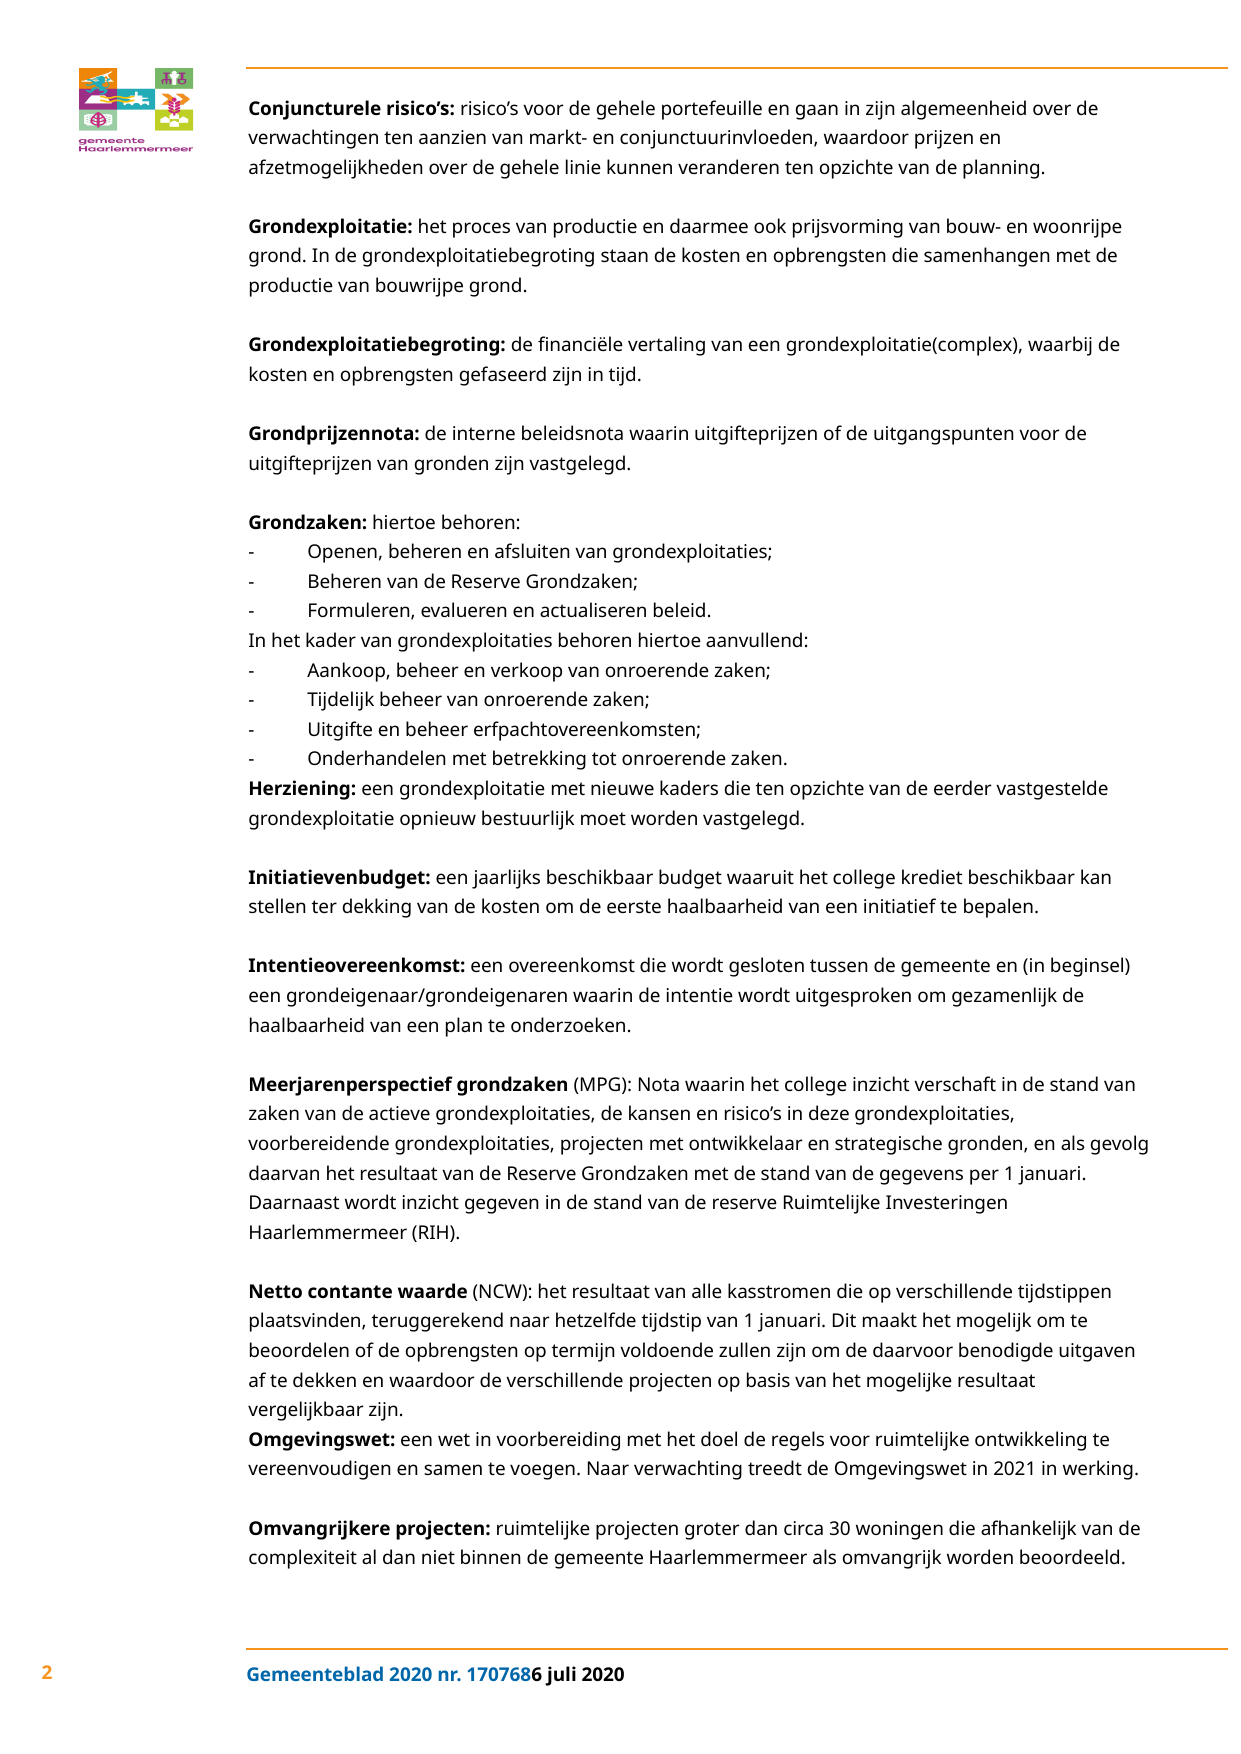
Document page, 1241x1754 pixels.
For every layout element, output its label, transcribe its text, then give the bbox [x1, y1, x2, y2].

list Onderhandelen met betrekking tot onroerende zaken. [248, 746, 1152, 771]
list Beheren van de Reserve Grondzaken; [248, 568, 1152, 594]
picture [41, 47, 231, 172]
text Grondprijzennota: de interne beleidsnota waarin uitgifteprijzen of de uitgangspunten voor de uitgifteprijzen van gronden zijn vastgelegd. [248, 420, 1152, 476]
list Tijdelijk beheer van onroerende zaken; [248, 686, 1152, 712]
text Omvangrijkere projecten: ruimtelijke projecten groter dan circa 30 woningen die afhankelijk van de complexiteit al dan niet binnen de gemeente Haarlemmermeer als omvangrijk worden beoordeeld. [248, 1515, 1152, 1570]
text Meerjarenperspectief grondzaken (MPG): Nota waarin het college inzicht verschaft in de stand van zaken van de actieve grondexploitaties, de kansen en risico’s in deze grondexploitaties, voorbereidende grondexploitaties, projecten met ontwikkelaar en strategische gronden, en als gevolg daarvan het resultaat van de Reserve Grondzaken met de stand van de gegevens per 1 januari. Daarnaast wordt inzicht gegeven in de stand van de reserve Ruimtelijke Investeringen Haarlemmermeer (RIH). [248, 1071, 1152, 1245]
text Initiatievenbudget: een jaarlijks beschikbaar budget waaruit het college krediet beschikbaar kan stellen ter dekking van de kosten om de eerste haalbaarheid van een initiatief te bepalen. [248, 864, 1152, 919]
text Netto contante waarde (NCW): het resultaat van alle kasstromen die op verschillende tijdstippen plaatsvinden, teruggerekend naar hetzelfde tijdstip van 1 januari. Dit maakt het mogelijk om te beoordelen of de opbrengsten op termijn voldoende zullen zijn om de daarvoor benodigde uitgaven af te dekken en waardoor de verschillende projecten op basis van het mogelijke resultaat vergelijkbaar zijn. [248, 1278, 1152, 1422]
list Openen, beheren en afsluiten van grondexploitaties; [248, 538, 1152, 564]
text Intentieovereenkomst: een overeenkomst die wordt gesloten tussen de gemeente en (in beginsel) een grondeigenaar/grondeigenaren waarin de intentie wordt uitgesproken om gezamenlijk de haalbaarheid van een plan te onderzoeken. [248, 953, 1152, 1038]
text Grondexploitatie: het proces van productie en daarmee ook prijsvorming van bouw- en woonrijpe grond. In de grondexploitatiebegroting staan de kosten en opbrengsten die samenhangen met de productie van bouwrijpe grond. [248, 213, 1152, 298]
list Uitgifte en beheer erfpachtovereenkomsten; [248, 716, 1152, 742]
list Formuleren, evalueren en actualiseren beleid. [248, 598, 1152, 623]
text Herziening: een grondexploitatie met nieuwe kaders die ten opzichte van de eerder vastgestelde grondexploitatie opnieuw bestuurlijk moet worden vastgelegd. [248, 775, 1152, 831]
text In het kader van grondexploitaties behoren hiertoe aanvullend: [248, 627, 1152, 653]
text Conjuncturele risico’s: risico’s voor de gehele portefeuille en gaan in zijn algemeenheid over de verwachtingen ten aanzien van markt- en conjunctuurinvloeden, waardoor prijzen en afzetmogelijkheden over de gehele linie kunnen veranderen ten opzichte van de planning. [248, 95, 1152, 180]
text Omgevingswet: een wet in voorbereiding met het doel de regels voor ruimtelijke ontwikkeling te vereenvoudigen en samen te voegen. Naar verwachting treedt de Omgevingswet in 2021 in werking. [248, 1426, 1152, 1481]
list Aankoop, beheer en verkoop van onroerende zaken; [248, 657, 1152, 683]
text Grondexploitatiebegroting: de financiële vertaling van een grondexploitatie(complex), waarbij de kosten en opbrengsten gefaseerd zijn in tijd. [248, 331, 1152, 387]
text Grondzaken: hiertoe behoren: [248, 509, 1152, 535]
